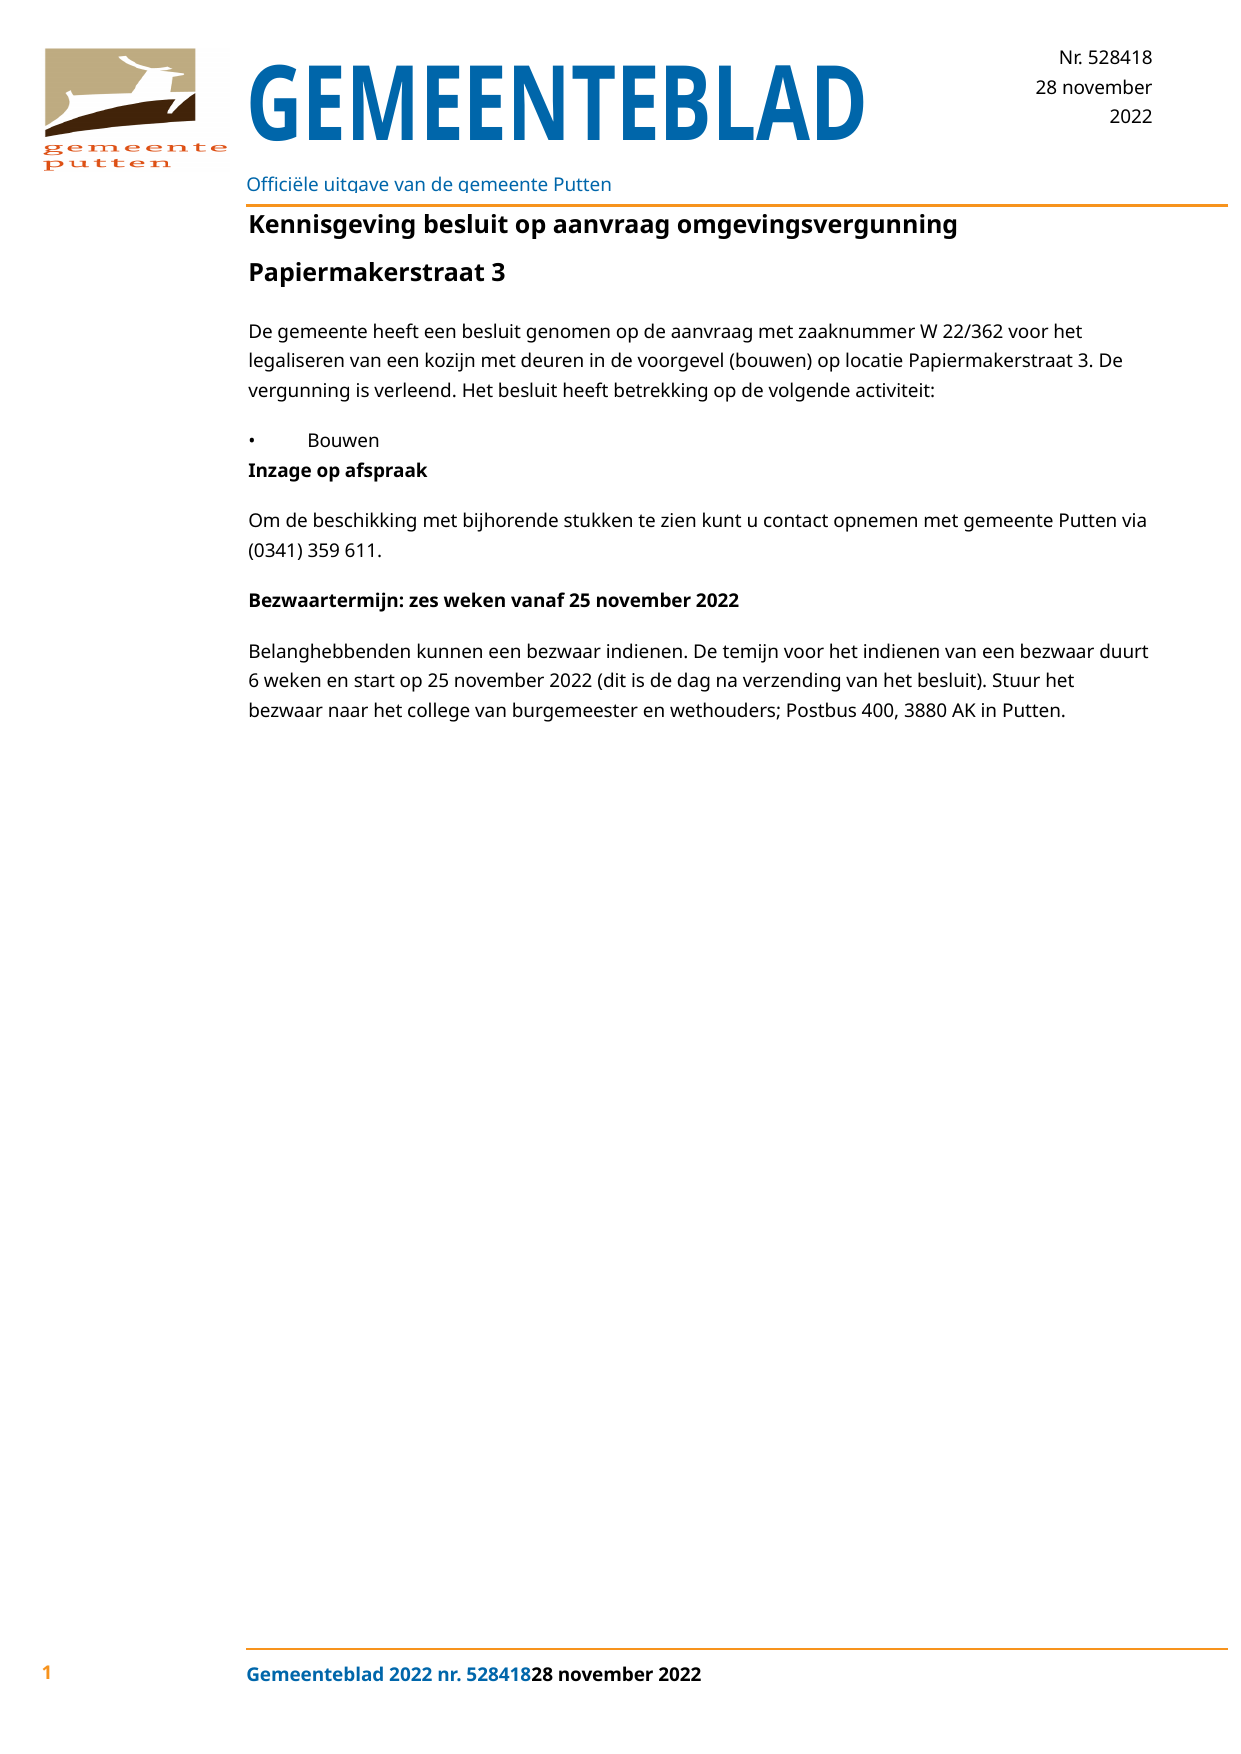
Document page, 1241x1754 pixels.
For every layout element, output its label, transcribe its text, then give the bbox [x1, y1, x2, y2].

picture [41, 47, 231, 172]
list Bouwen [248, 427, 1152, 453]
text Om de beschikking met bijhorende stukken te zien kunt u contact opnemen met gemeente Putten via (0341) 359 611. [248, 507, 1152, 563]
text Belanghebbenden kunnen een bezwaar indienen. De temijn voor het indienen van een bezwaar duurt 6 weken en start op 25 november 2022 (dit is de dag na verzending van het besluit). Stuur het bezwaar naar het college van burgemeester en wethouders; Postbus 400, 3880 AK in Putten. [248, 638, 1152, 723]
text Bezwaartermijn: zes weken vanaf 25 november 2022 [248, 587, 1152, 613]
text De gemeente heeft een besluit genomen op de aanvraag met zaaknummer W 22/362 voor het legaliseren van een kozijn met deuren in de voorgevel (bouwen) op locatie Papiermakerstraat 3. De vergunning is verleend. Het besluit heeft betrekking op de volgende activiteit: [248, 318, 1152, 403]
text Inzage op afspraak [248, 457, 1152, 483]
text Kennisgeving besluit op aanvraag omgevingsvergunning Papiermakerstraat 3 [248, 207, 1152, 288]
